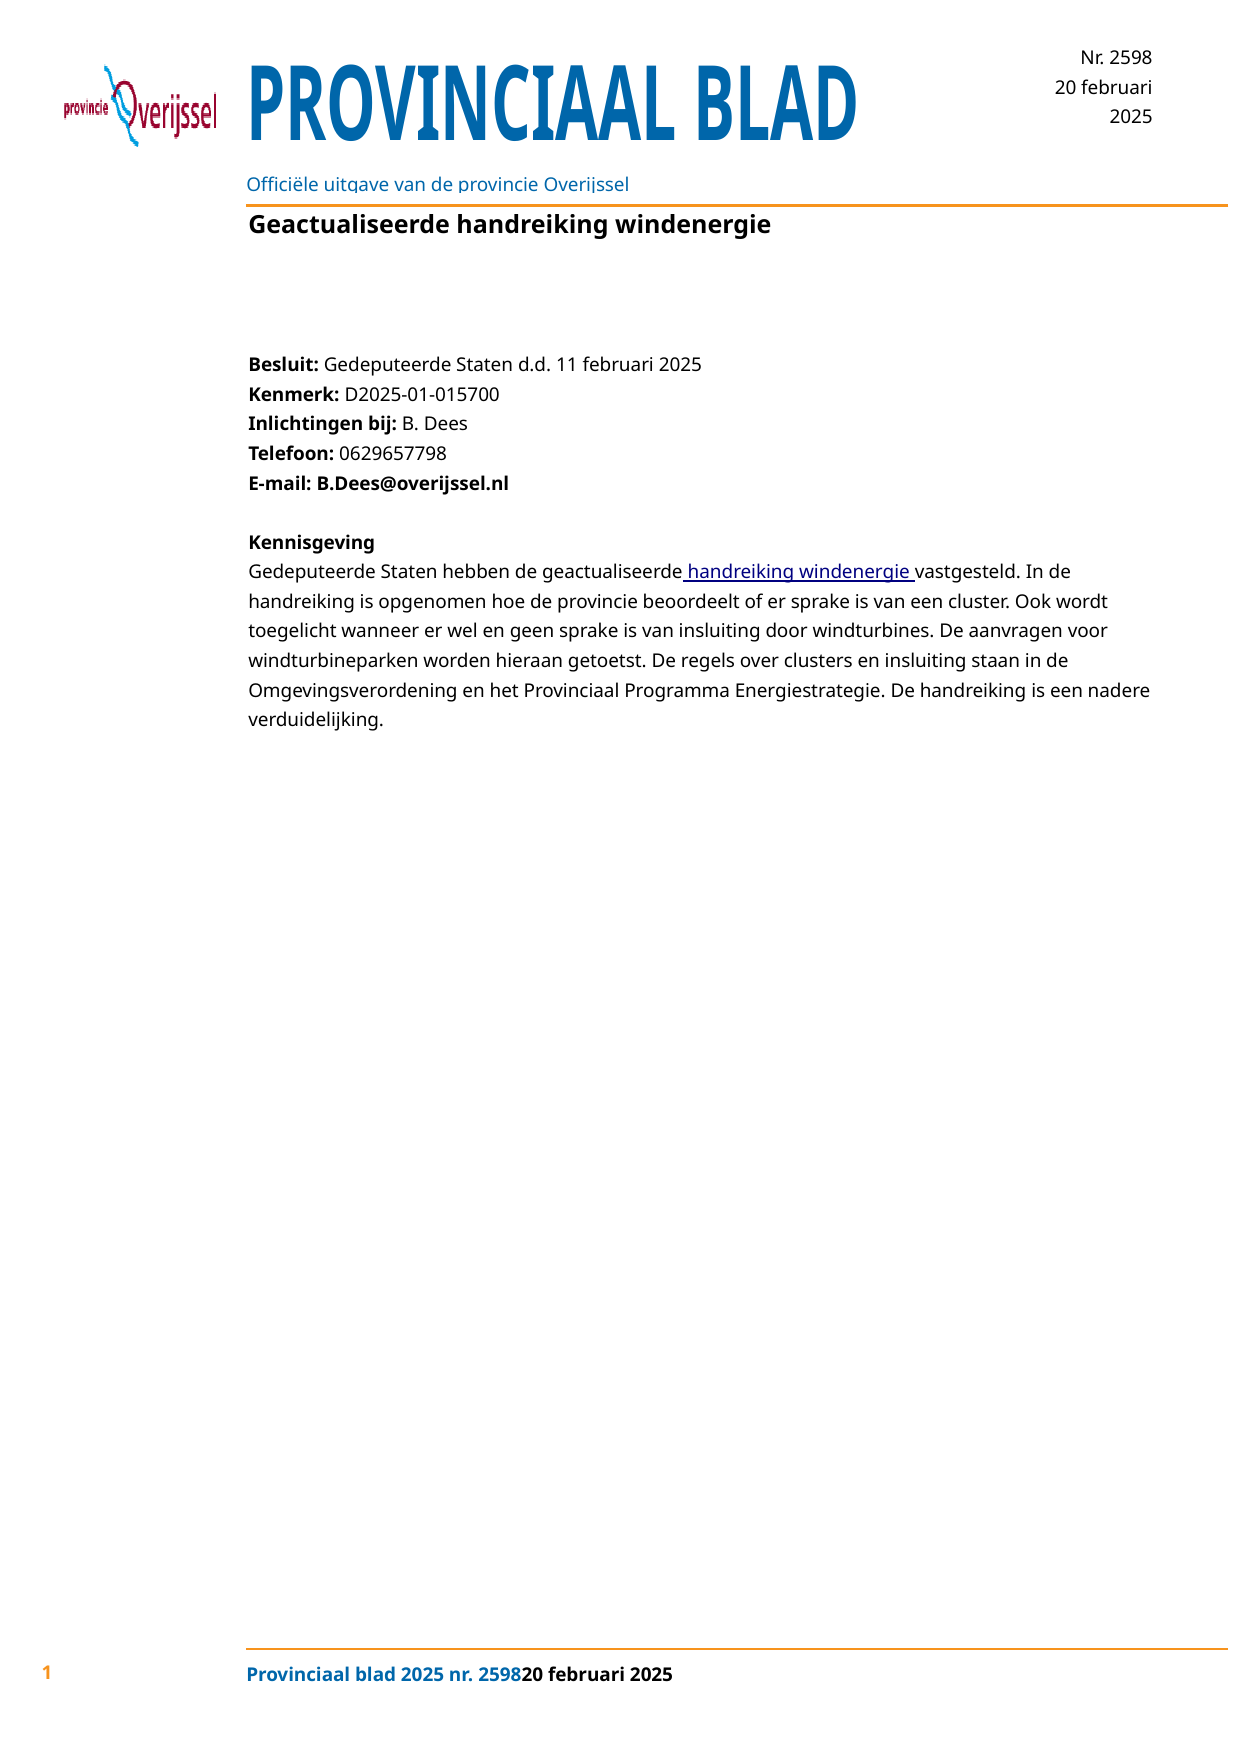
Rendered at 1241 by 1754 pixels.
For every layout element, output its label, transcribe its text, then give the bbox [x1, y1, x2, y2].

text Geactualiseerde handreiking windenergie [248, 207, 1152, 241]
text Gedeputeerde Staten hebben de geactualiseerde handreiking windenergie vastgesteld. In de handreiking is opgenomen hoe de provincie beoordeelt of er sprake is van een cluster. Ook wordt toegelicht wanneer er wel en geen sprake is van insluiting door windturbines. De aanvragen voor windturbineparken worden hieraan getoetst. De regels over clusters en insluiting staan in de Omgevingsverordening en het Provinciaal Programma Energiestrategie. De handreiking is een nadere verduidelijking. [248, 558, 1152, 732]
text Kenmerk: D2025-01-015700 [248, 381, 1152, 407]
text Inlichtingen bij: B. Dees [248, 411, 1152, 436]
text E-mail: B.Dees@overijssel.nl [248, 470, 1152, 495]
text Kennisgeving [248, 529, 1152, 554]
text Besluit: Gedeputeerde Staten d.d. 11 februari 2025 [248, 351, 1152, 377]
text Telefoon: 0629657798 [248, 440, 1152, 466]
picture [41, 47, 231, 172]
